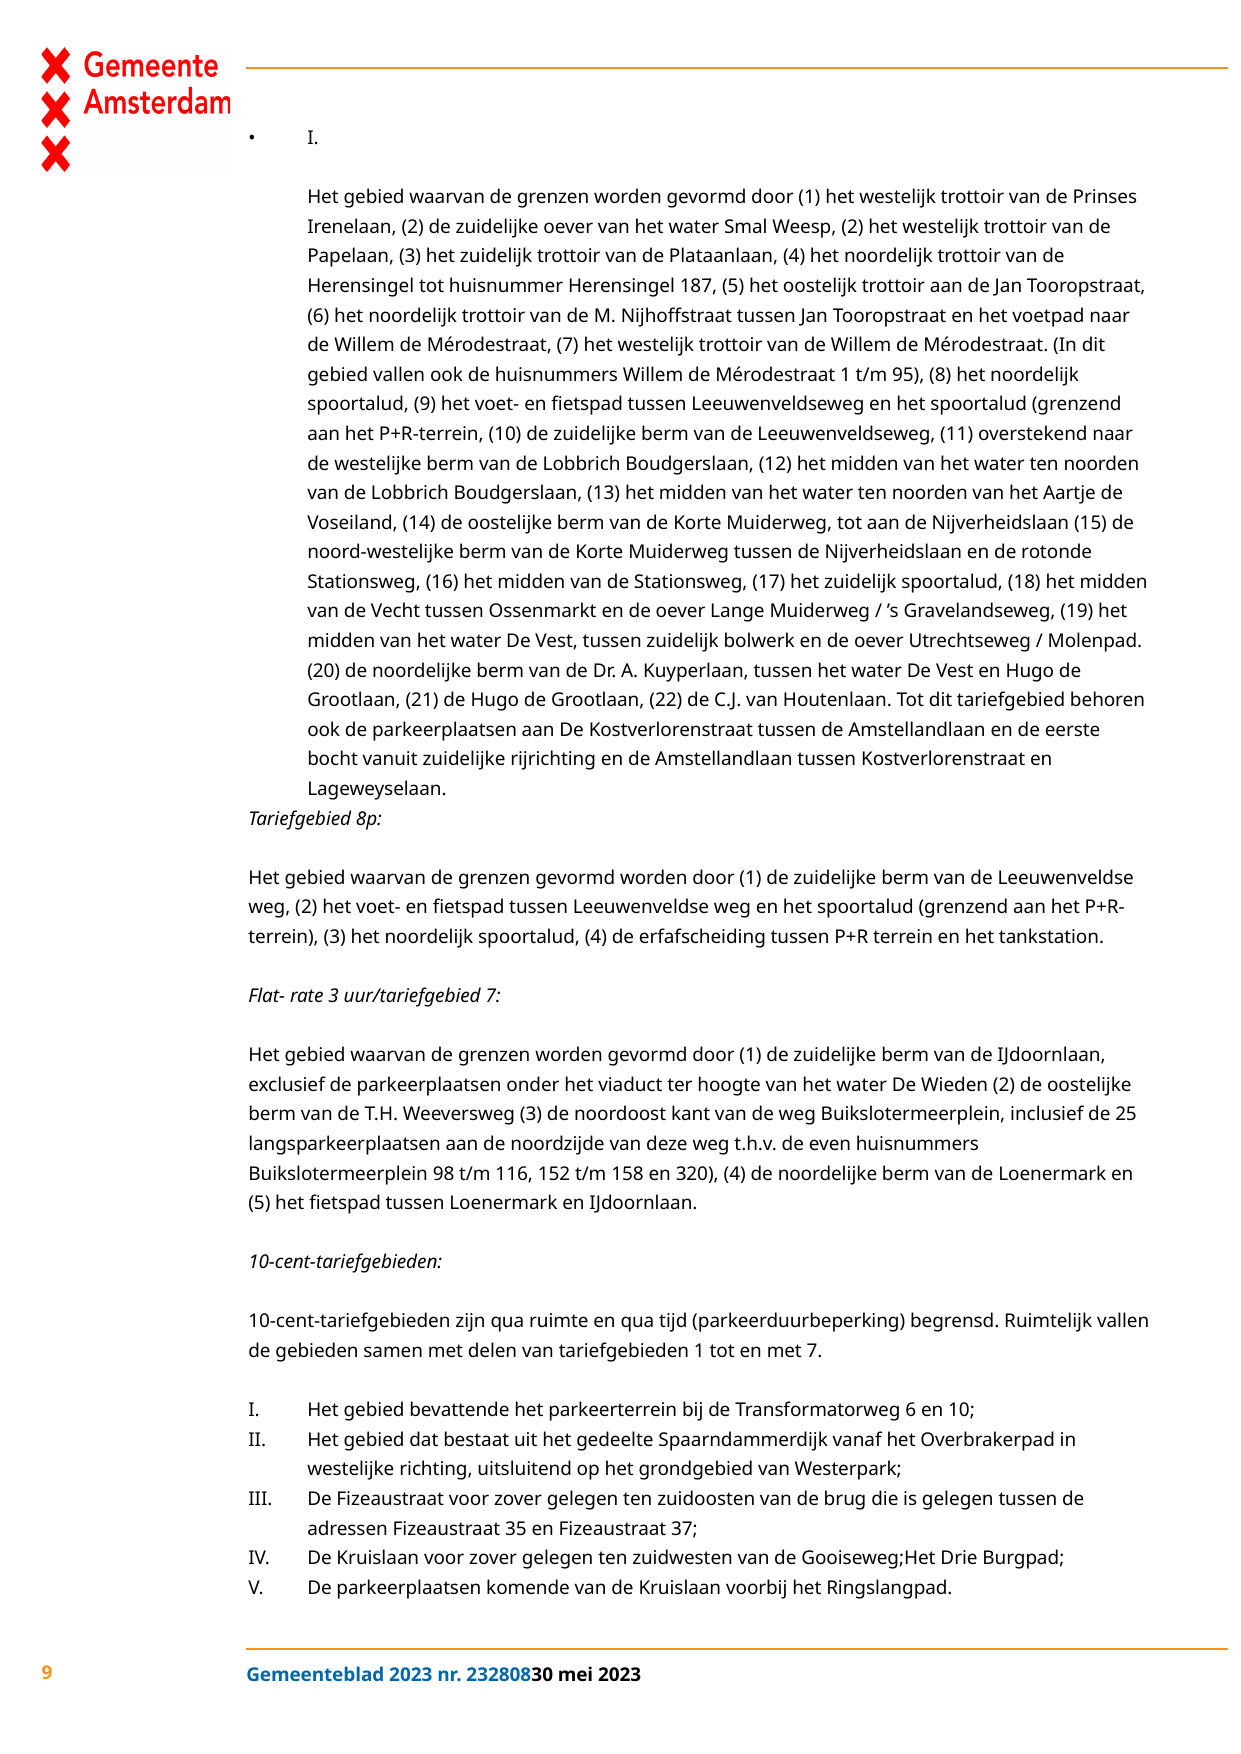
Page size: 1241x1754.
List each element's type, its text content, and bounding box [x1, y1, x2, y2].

text Tariefgebied 8p: [248, 805, 1152, 831]
text 10-cent-tariefgebieden zijn qua ruimte en qua tijd (parkeerduurbeperking) begrensd. Ruimtelijk vallen de gebieden samen met delen van tariefgebieden 1 tot en met 7. [248, 1308, 1152, 1363]
list Het gebied bevattende het parkeerterrein bij de Transformatorweg 6 en 10; [248, 1396, 1152, 1422]
list I. [248, 124, 1152, 150]
text Het gebied waarvan de grenzen gevormd worden door (1) de zuidelijke berm van de Leeuwenveldse weg, (2) het voet- en fietspad tussen Leeuwenveldse weg en het spoortalud (grenzend aan het P+R-terrein), (3) het noordelijk spoortalud, (4) de erfafscheiding tussen P+R terrein en het tankstation. [248, 864, 1152, 949]
list De Fizeaustraat voor zover gelegen ten zuidoosten van de brug die is gelegen tussen de adressen Fizeaustraat 35 en Fizeaustraat 37; [248, 1485, 1152, 1541]
list De parkeerplaatsen komende van de Kruislaan voorbij het Ringslangpad. [248, 1574, 1152, 1600]
list Het gebied dat bestaat uit het gedeelte Spaarndammerdijk vanaf het Overbrakerpad in westelijke richting, uitsluitend op het grondgebied van Westerpark; [248, 1426, 1152, 1481]
text Flat- rate 3 uur/tariefgebied 7: [248, 982, 1152, 1008]
text 10-cent-tariefgebieden: [248, 1248, 1152, 1274]
list Het gebied waarvan de grenzen worden gevormd door (1) het westelijk trottoir van de Prinses Irenelaan, (2) de zuidelijke oever van het water Smal Weesp, (2) het westelijk trottoir van de Papelaan, (3) het zuidelijk trottoir van de Plataanlaan, (4) het noordelijk trottoir van de Herensingel tot huisnummer Herensingel 187, (5) het oostelijk trottoir aan de Jan Tooropstraat, (6) het noordelijk trottoir van de M. Nijhoffstraat tussen Jan Tooropstraat en het voetpad naar de Willem de Mérodestraat, (7) het westelijk trottoir van de Willem de Mérodestraat. (In dit gebied vallen ook de huisnummers Willem de Mérodestraat 1 t/m 95), (8) het noordelijk spoortalud, (9) het voet- en fietspad tussen Leeuwenveldseweg en het spoortalud (grenzend aan het P+R-terrein, (10) de zuidelijke berm van de Leeuwenveldseweg, (11) overstekend naar de westelijke berm van de Lobbrich Boudgerslaan, (12) het midden van het water ten noorden van de Lobbrich Boudgerslaan, (13) het midden van het water ten noorden van het Aartje de Voseiland, (14) de oostelijke berm van de Korte Muiderweg, tot aan de Nijverheidslaan (15) de noord-westelijke berm van de Korte Muiderweg tussen de Nijverheidslaan en de rotonde Stationsweg, (16) het midden van de Stationsweg, (17) het zuidelijk spoortalud, (18) het midden van de Vecht tussen Ossenmarkt en de oever Lange Muiderweg / ’s Gravelandseweg, (19) het midden van het water De Vest, tussen zuidelijk bolwerk en de oever Utrechtseweg / Molenpad. (20) de noordelijke berm van de Dr. A. Kuyperlaan, tussen het water De Vest en Hugo de Grootlaan, (21) de Hugo de Grootlaan, (22) de C.J. van Houtenlaan. Tot dit tariefgebied behoren ook de parkeerplaatsen aan De Kostverlorenstraat tussen de Amstellandlaan en de eerste bocht vanuit zuidelijke rijrichting en de Amstellandlaan tussen Kostverlorenstraat en Lageweyselaan. [248, 183, 1152, 801]
list De Kruislaan voor zover gelegen ten zuidwesten van de Gooiseweg;Het Drie Burgpad; [248, 1544, 1152, 1570]
text Het gebied waarvan de grenzen worden gevormd door (1) de zuidelijke berm van de IJdoornlaan, exclusief de parkeerplaatsen onder het viaduct ter hoogte van het water De Wieden (2) de oostelijke berm van de T.H. Weeversweg (3) de noordoost kant van de weg Buikslotermeerplein, inclusief de 25 langsparkeerplaatsen aan de noordzijde van deze weg t.h.v. de even huisnummers Buikslotermeerplein 98 t/m 116, 152 t/m 158 en 320), (4) de noordelijke berm van de Loenermark en (5) het fietspad tussen Loenermark en IJdoornlaan. [248, 1041, 1152, 1215]
picture [41, 47, 231, 172]
